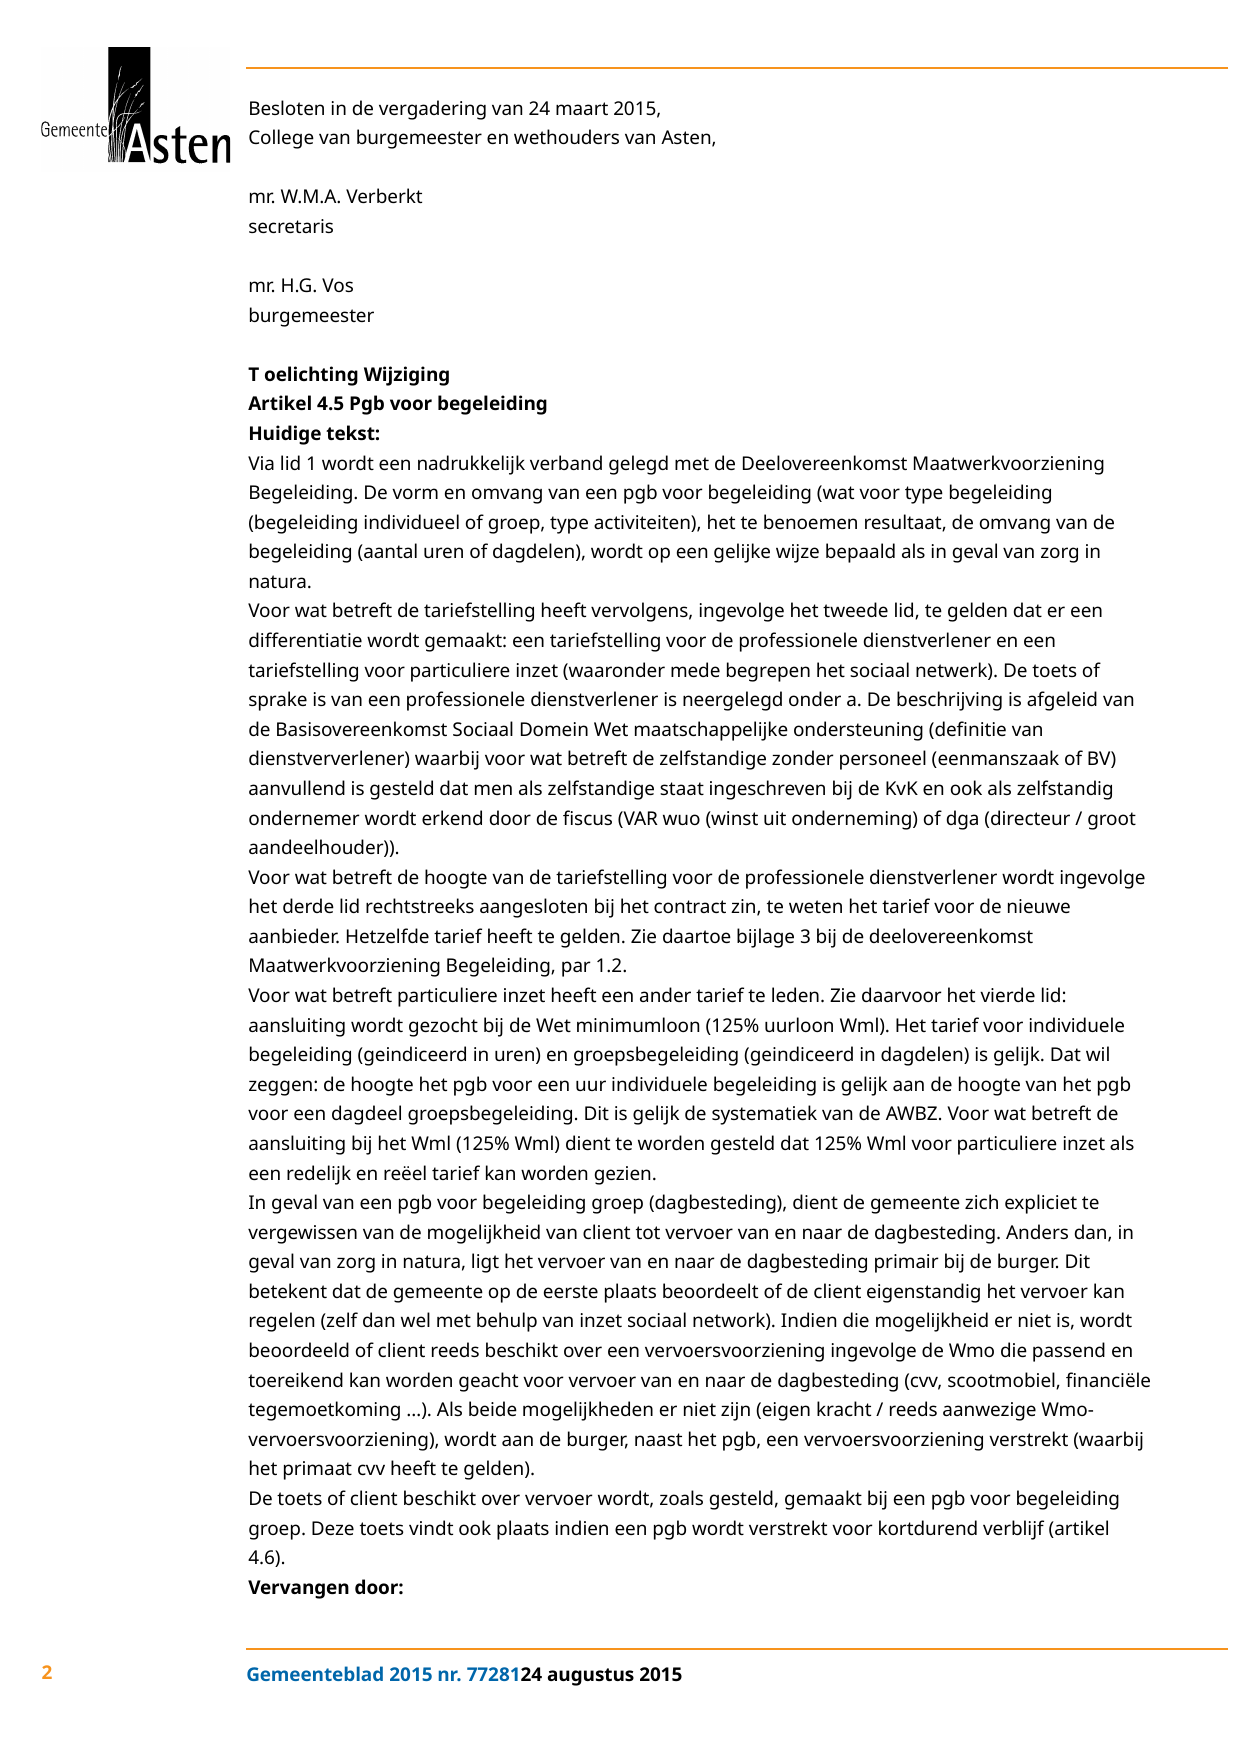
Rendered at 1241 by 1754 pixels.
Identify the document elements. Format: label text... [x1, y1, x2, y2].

text T oelichting Wijziging [248, 361, 1152, 387]
text Artikel 4.5 Pgb voor begeleiding [248, 391, 1152, 416]
text Vervangen door: [248, 1574, 1152, 1600]
text De toets of client beschikt over vervoer wordt, zoals gesteld, gemaakt bij een pgb voor begeleiding groep. Deze toets vindt ook plaats indien een pgb wordt verstrekt voor kortdurend verblijf (artikel 4.6). [248, 1485, 1152, 1570]
text mr. W.M.A. Verberkt [248, 183, 1152, 209]
text Huidige tekst: [248, 420, 1152, 446]
text Voor wat betreft particuliere inzet heeft een ander tarief te leden. Zie daarvoor het vierde lid: aansluiting wordt gezocht bij de Wet minimumloon (125% uurloon Wml). Het tarief voor individuele begeleiding (geindiceerd in uren) en groepsbegeleiding (geindiceerd in dagdelen) is gelijk. Dat wil zeggen: de hoogte het pgb voor een uur individuele begeleiding is gelijk aan de hoogte van het pgb voor een dagdeel groepsbegeleiding. Dit is gelijk de systematiek van de AWBZ. Voor wat betreft de aansluiting bij het Wml (125% Wml) dient te worden gesteld dat 125% Wml voor particuliere inzet als een redelijk en reëel tarief kan worden gezien. [248, 982, 1152, 1186]
text Via lid 1 wordt een nadrukkelijk verband gelegd met de Deelovereenkomst Maatwerkvoorziening Begeleiding. De vorm en omvang van een pgb voor begeleiding (wat voor type begeleiding (begeleiding individueel of groep, type activiteiten), het te benoemen resultaat, de omvang van de begeleiding (aantal uren of dagdelen), wordt op een gelijke wijze bepaald als in geval van zorg in natura. [248, 450, 1152, 594]
text Voor wat betreft de tariefstelling heeft vervolgens, ingevolge het tweede lid, te gelden dat er een differentiatie wordt gemaakt: een tariefstelling voor de professionele dienstverlener en een tariefstelling voor particuliere inzet (waaronder mede begrepen het sociaal netwerk). De toets of sprake is van een professionele dienstverlener is neergelegd onder a. De beschrijving is afgeleid van de Basisovereenkomst Sociaal Domein Wet maatschappelijke ondersteuning (definitie van dienstververlener) waarbij voor wat betreft de zelfstandige zonder personeel (eenmanszaak of BV) aanvullend is gesteld dat men als zelfstandige staat ingeschreven bij de KvK en ook als zelfstandig ondernemer wordt erkend door de fiscus (VAR wuo (winst uit onderneming) of dga (directeur / groot aandeelhouder)). [248, 598, 1152, 860]
text burgemeester [248, 302, 1152, 328]
text secretaris [248, 213, 1152, 239]
picture [41, 47, 231, 172]
text mr. H.G. Vos [248, 272, 1152, 298]
text In geval van een pgb voor begeleiding groep (dagbesteding), dient de gemeente zich expliciet te vergewissen van de mogelijkheid van client tot vervoer van en naar de dagbesteding. Anders dan, in geval van zorg in natura, ligt het vervoer van en naar de dagbesteding primair bij de burger. Dit betekent dat de gemeente op de eerste plaats beoordeelt of de client eigenstandig het vervoer kan regelen (zelf dan wel met behulp van inzet sociaal network). Indien die mogelijkheid er niet is, wordt beoordeeld of client reeds beschikt over een vervoersvoorziening ingevolge de Wmo die passend en toereikend kan worden geacht voor vervoer van en naar de dagbesteding (cvv, scootmobiel, financiële tegemoetkoming …). Als beide mogelijkheden er niet zijn (eigen kracht / reeds aanwezige Wmo-vervoersvoorziening), wordt aan de burger, naast het pgb, een vervoersvoorziening verstrekt (waarbij het primaat cvv heeft te gelden). [248, 1189, 1152, 1481]
text College van burgemeester en wethouders van Asten, [248, 124, 1152, 150]
text Besloten in de vergadering van 24 maart 2015, [248, 95, 1152, 121]
text Voor wat betreft de hoogte van de tariefstelling voor de professionele dienstverlener wordt ingevolge het derde lid rechtstreeks aangesloten bij het contract zin, te weten het tarief voor de nieuwe aanbieder. Hetzelfde tarief heeft te gelden. Zie daartoe bijlage 3 bij de deelovereenkomst Maatwerkvoorziening Begeleiding, par 1.2. [248, 864, 1152, 978]
